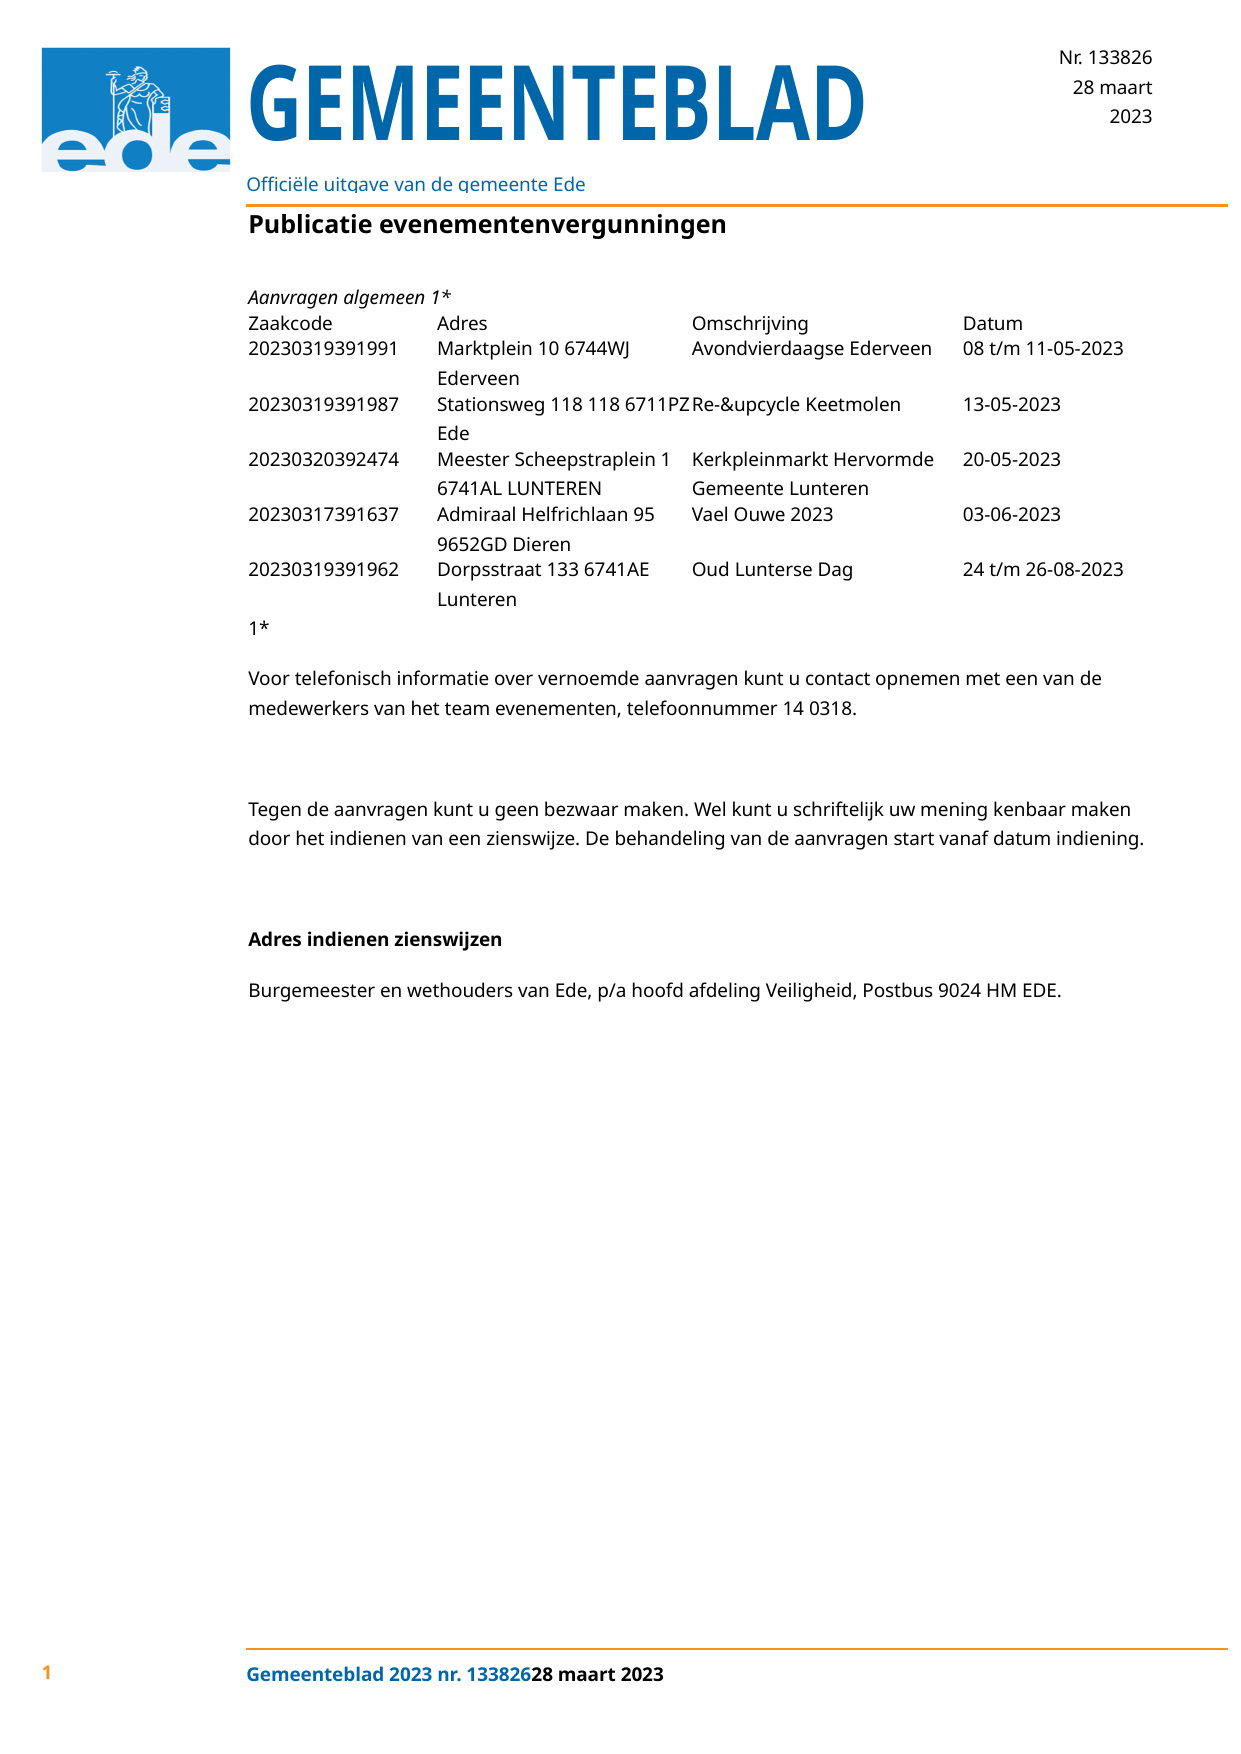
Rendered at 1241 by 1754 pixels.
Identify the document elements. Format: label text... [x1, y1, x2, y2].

text Voor telefonisch informatie over vernoemde aanvragen kunt u contact opnemen met een van de medewerkers van het team evenementen, telefoonnummer 14 0318. [248, 666, 1152, 721]
table_cell Re-&upcycle Keetmolen [692, 391, 963, 446]
text 1* [248, 615, 1152, 641]
text Publicatie evenementenvergunningen [248, 207, 1152, 241]
text Aanvragen algemeen 1* [248, 284, 1152, 309]
table_cell 20230317391637 [248, 501, 437, 557]
table_cell Meester Scheepstraplein 1 6741AL LUNTEREN [437, 446, 692, 501]
table_cell Vael Ouwe 2023 [692, 501, 963, 557]
table_cell 20230319391991 [248, 335, 437, 391]
text Burgemeester en wethouders van Ede, p/a hoofd afdeling Veiligheid, Postbus 9024 HM EDE. [248, 977, 1152, 1003]
text Adres indienen zienswijzen [248, 926, 1152, 952]
table_header Datum [963, 310, 1152, 335]
table_header Adres [437, 310, 692, 335]
table_cell Dorpsstraat 133 6741AE Lunteren [437, 557, 692, 612]
table_cell Stationsweg 118 118 6711PZ Ede [437, 391, 692, 446]
table_cell Kerkpleinmarkt Hervormde Gemeente Lunteren [692, 446, 963, 501]
table_cell Oud Lunterse Dag [692, 557, 963, 612]
table_header Omschrijving [692, 310, 963, 335]
table_cell 20230319391962 [248, 557, 437, 612]
table_cell 20-05-2023 [963, 446, 1152, 501]
table_cell Avondvierdaagse Ederveen [692, 335, 963, 391]
table_header Zaakcode [248, 310, 437, 335]
table_cell 13-05-2023 [963, 391, 1152, 446]
table_cell 03-06-2023 [963, 501, 1152, 557]
table_cell 08 t/m 11-05-2023 [963, 335, 1152, 391]
table_cell 24 t/m 26-08-2023 [963, 557, 1152, 612]
picture [41, 47, 231, 172]
table_cell 20230319391987 [248, 391, 437, 446]
table_cell 20230320392474 [248, 446, 437, 501]
table_cell Marktplein 10 6744WJ Ederveen [437, 335, 692, 391]
text Tegen de aanvragen kunt u geen bezwaar maken. Wel kunt u schriftelijk uw mening kenbaar maken door het indienen van een zienswijze. De behandeling van de aanvragen start vanaf datum indiening. [248, 796, 1152, 851]
table_cell Admiraal Helfrichlaan 95 9652GD Dieren [437, 501, 692, 557]
